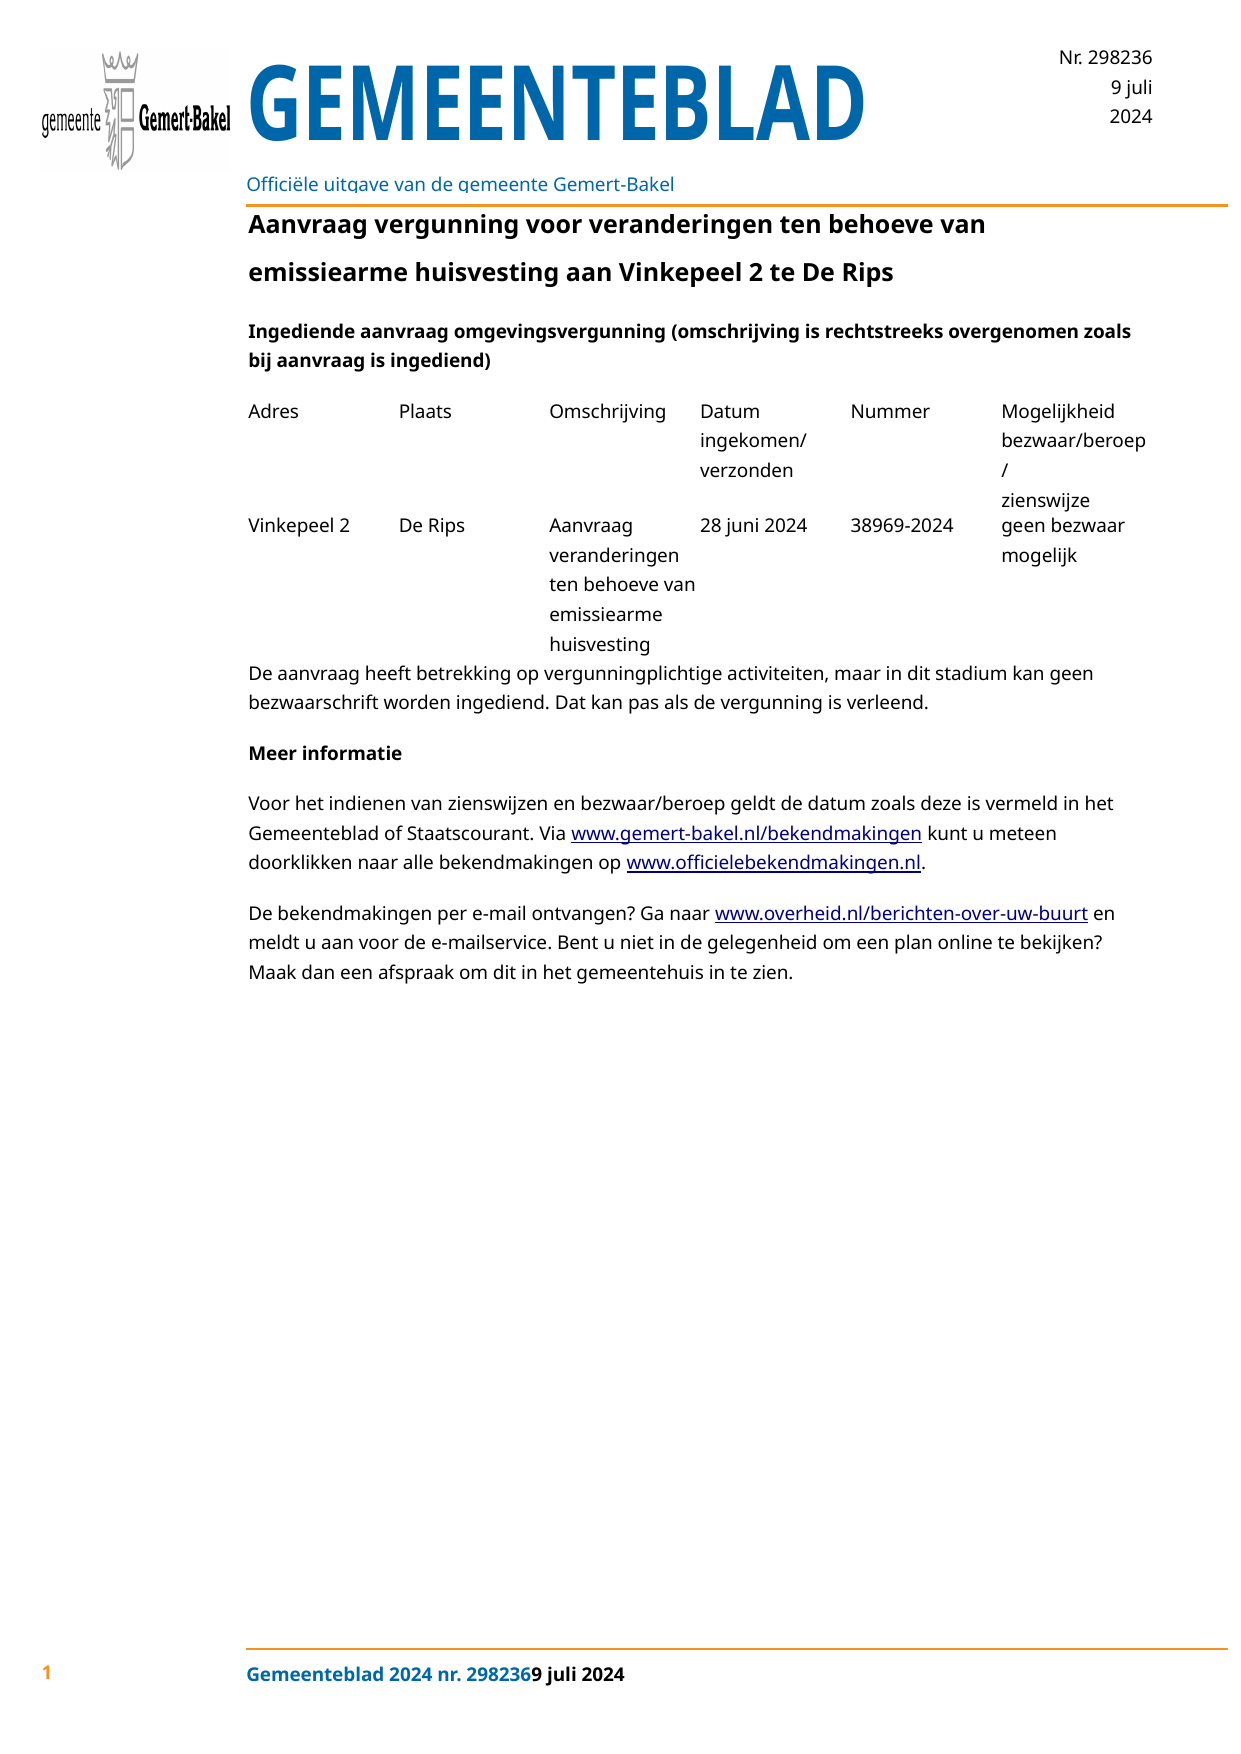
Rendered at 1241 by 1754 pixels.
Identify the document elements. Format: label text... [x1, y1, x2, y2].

table_cell Aanvraag veranderingen ten behoeve van emissiearme huisvesting [549, 513, 700, 657]
table_header Nummer [850, 398, 1001, 512]
table_cell De Rips [399, 513, 549, 657]
table_cell 38969-2024 [850, 513, 1001, 657]
text Meer informatie [248, 740, 1152, 766]
table_header Datum ingekomen/ verzonden [700, 398, 850, 512]
text Ingediende aanvraag omgevingsvergunning (omschrijving is rechtstreeks overgenomen zoals bij aanvraag is ingediend) [248, 318, 1152, 373]
table_header Mogelijkheid bezwaar/beroep/ zienswijze [1001, 398, 1152, 512]
text Voor het indienen van zienswijzen en bezwaar/beroep geldt de datum zoals deze is vermeld in het Gemeenteblad of Staatscourant. Via www.gemert-bakel.nl/bekendmakingen kunt u meteen doorklikken naar alle bekendmakingen op www.officielebekendmakingen.nl. [248, 790, 1152, 875]
text Aanvraag vergunning voor veranderingen ten behoeve van emissiearme huisvesting aan Vinkepeel 2 te De Rips [248, 207, 1152, 288]
picture [41, 47, 231, 172]
table_cell geen bezwaar mogelijk [1001, 513, 1152, 657]
table_cell 28 juni 2024 [700, 513, 850, 657]
table_header Plaats [399, 398, 549, 512]
table_cell Vinkepeel 2 [248, 513, 398, 657]
table_header Omschrijving [549, 398, 700, 512]
text De aanvraag heeft betrekking op vergunningplichtige activiteiten, maar in dit stadium kan geen bezwaarschrift worden ingediend. Dat kan pas als de vergunning is verleend. [248, 660, 1152, 715]
text De bekendmakingen per e-mail ontvangen? Ga naar www.overheid.nl/berichten-over-uw-buurt en meldt u aan voor de e-mailservice. Bent u niet in de gelegenheid om een plan online te bekijken? Maak dan een afspraak om dit in het gemeentehuis in te zien. [248, 900, 1152, 985]
table_header Adres [248, 398, 398, 512]
